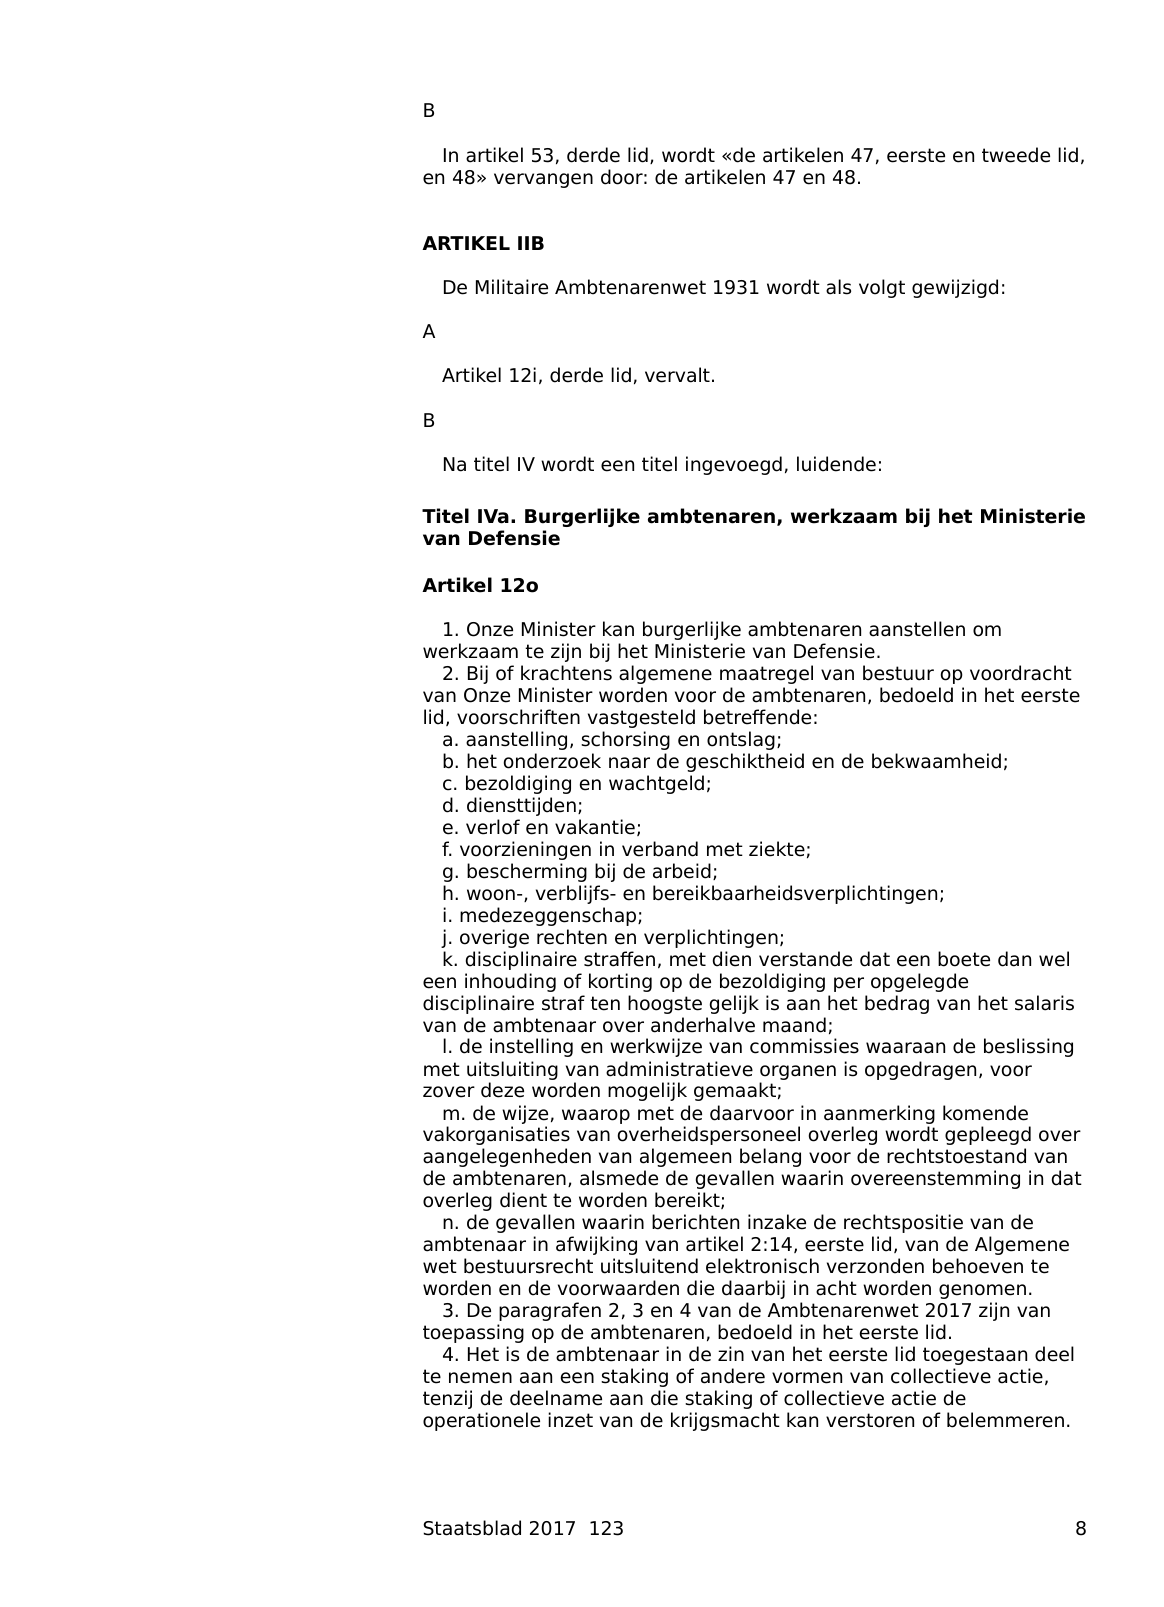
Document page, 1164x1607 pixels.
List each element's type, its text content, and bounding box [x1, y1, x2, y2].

text j. overige rechten en verplichtingen; [422, 927, 1087, 948]
text n. de gevallen waarin berichten inzake de rechtspositie van de ambtenaar in afwijking van artikel 2:14, eerste lid, van de Algemene wet bestuursrecht uitsluitend elektronisch verzonden behoeven te worden en de voorwaarden die daarbij in acht worden genomen. [422, 1212, 1087, 1300]
text i. medezeggenschap; [422, 904, 1087, 927]
text 1. Onze Minister kan burgerlijke ambtenaren aanstellen om werkzaam te zijn bij het Ministerie van Defensie. [422, 619, 1087, 663]
text h. woon-, verblijfs- en bereikbaarheidsverplichtingen; [422, 883, 1087, 904]
subtitle Artikel 12o [422, 575, 1087, 597]
text c. bezoldiging en wachtgeld; [422, 773, 1087, 795]
text l. de instelling en werkwijze van commissies waaraan de beslissing met uitsluiting van administratieve organen is opgedragen, voor zover deze worden mogelijk gemaakt; [422, 1036, 1087, 1102]
text g. bescherming bij de arbeid; [422, 861, 1087, 883]
text In artikel 53, derde lid, wordt «de artikelen 47, eerste en tweede lid, en 48» vervangen door: de artikelen 47 en 48. [422, 144, 1087, 188]
text Na titel IV wordt een titel ingevoegd, luidende: [422, 454, 1087, 476]
text k. disciplinaire straffen, met dien verstande dat een boete dan wel een inhouding of korting op de bezoldiging per opgelegde disciplinaire straf ten hoogste gelijk is aan het bedrag van het salaris van de ambtenaar over anderhalve maand; [422, 948, 1087, 1036]
text Artikel 12i, derde lid, vervalt. [422, 365, 1087, 387]
text A [422, 321, 1087, 343]
text d. diensttijden; [422, 795, 1087, 817]
text B [422, 409, 1087, 432]
text e. verlof en vakantie; [422, 817, 1087, 839]
text De Militaire Ambtenarenwet 1931 wordt als volgt gewijzigd: [422, 277, 1087, 299]
text 3. De paragrafen 2, 3 en 4 van de Ambtenarenwet 2017 zijn van toepassing op de ambtenaren, bedoeld in het eerste lid. [422, 1300, 1087, 1344]
text 2. Bij of krachtens algemene maatregel van bestuur op voordracht van Onze Minister worden voor de ambtenaren, bedoeld in het eerste lid, voorschriften vastgesteld betreffende: [422, 663, 1087, 729]
text B [422, 100, 1087, 122]
text b. het onderzoek naar de geschiktheid en de bekwaamheid; [422, 751, 1087, 773]
subtitle ARTIKEL IIB [422, 233, 1087, 255]
subtitle Titel IVa. Burgerlijke ambtenaren, werkzaam bij het Ministerie van Defensie [422, 506, 1087, 550]
text m. de wijze, waarop met de daarvoor in aanmerking komende vakorganisaties van overheidspersoneel overleg wordt gepleegd over aangelegenheden van algemeen belang voor de rechtstoestand van de ambtenaren, alsmede de gevallen waarin overeenstemming in dat overleg dient te worden bereikt; [422, 1102, 1087, 1212]
text f. voorzieningen in verband met ziekte; [422, 839, 1087, 861]
text 4. Het is de ambtenaar in de zin van het eerste lid toegestaan deel te nemen aan een staking of andere vormen van collectieve actie, tenzij de deelname aan die staking of collectieve actie de operationele inzet van de krijgsmacht kan verstoren of belemmeren. [422, 1344, 1087, 1432]
text a. aanstelling, schorsing en ontslag; [422, 729, 1087, 751]
